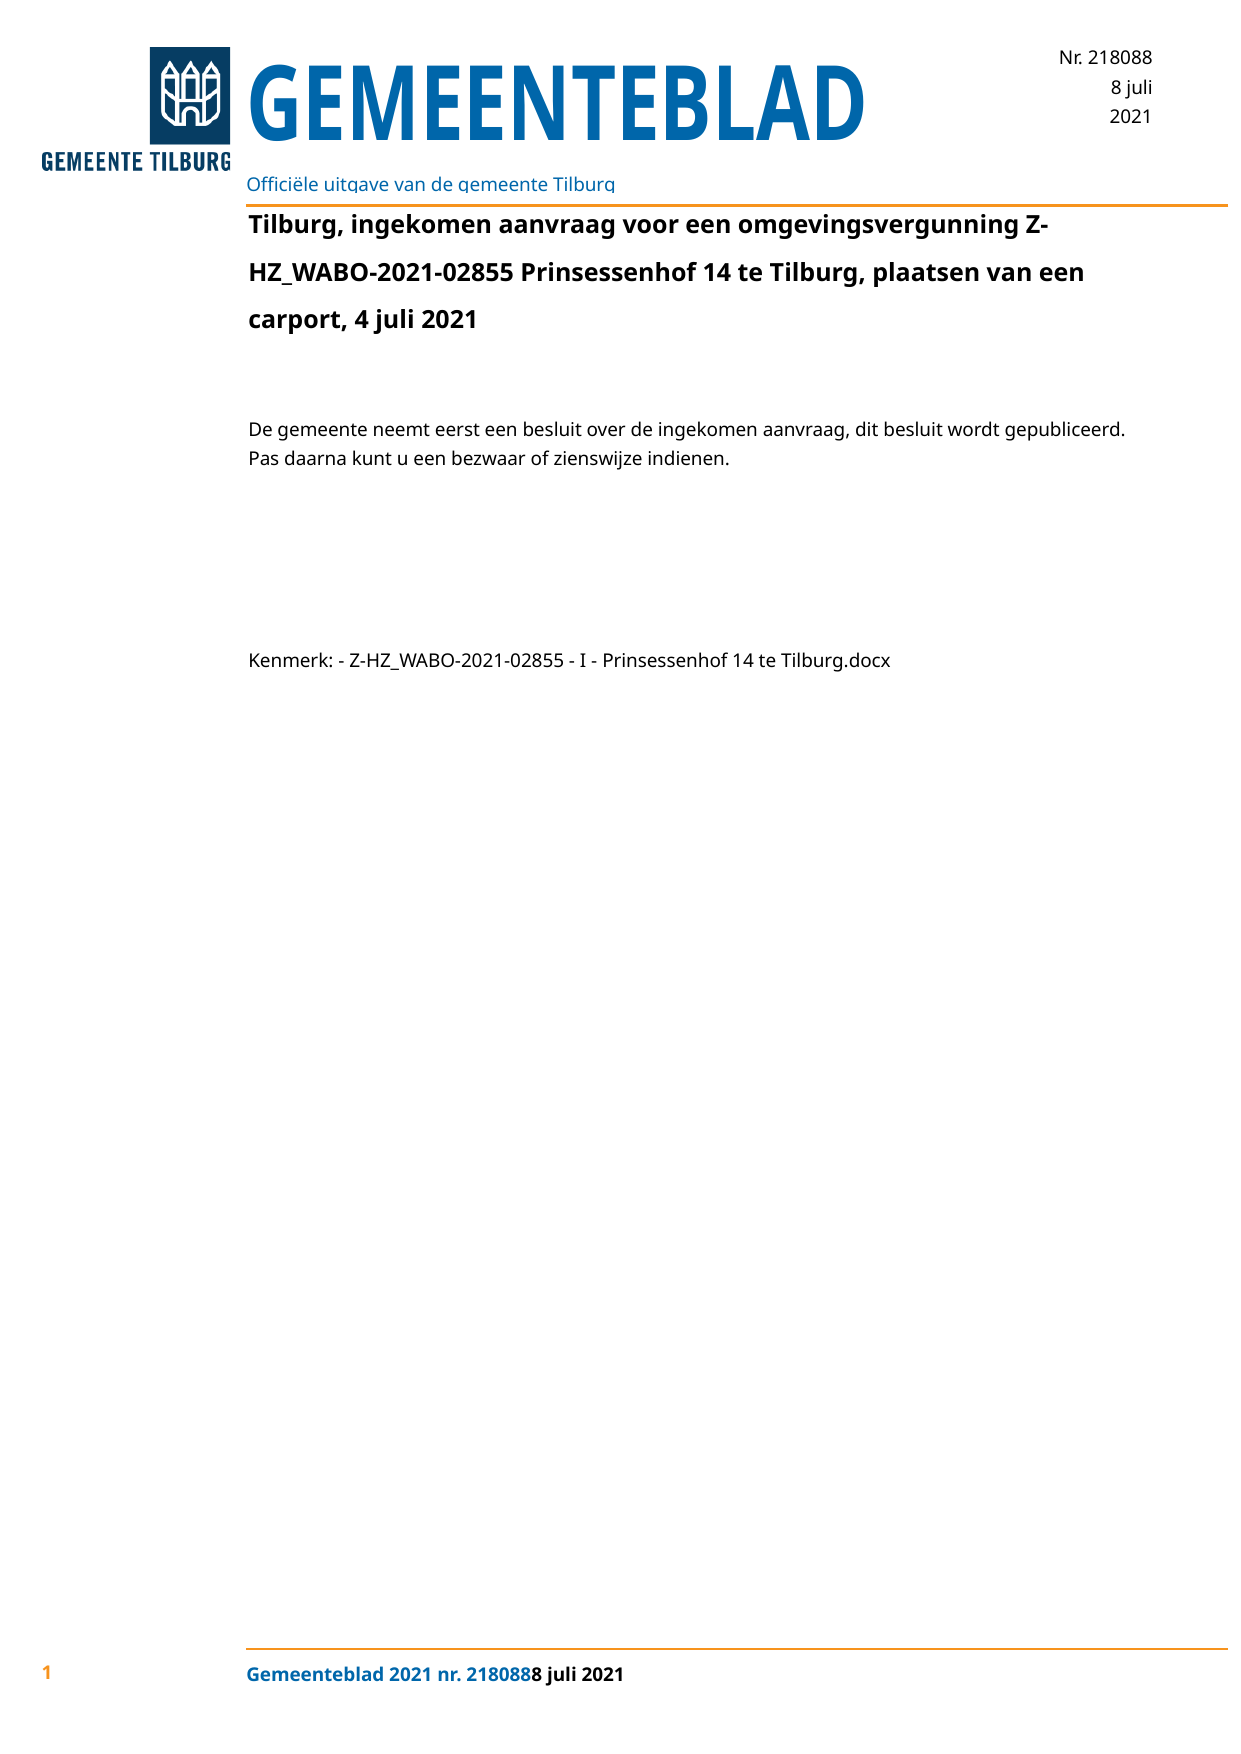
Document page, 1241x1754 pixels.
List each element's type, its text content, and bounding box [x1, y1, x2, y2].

text Tilburg, ingekomen aanvraag voor een omgevingsvergunning Z-HZ_WABO-2021-02855 Prinsessenhof 14 te Tilburg, plaatsen van een carport, 4 juli 2021 [248, 207, 1152, 336]
text Kenmerk: - Z-HZ_WABO-2021-02855 - I - Prinsessenhof 14 te Tilburg.docx [248, 647, 1152, 673]
picture [41, 47, 231, 172]
text De gemeente neemt eerst een besluit over de ingekomen aanvraag, dit besluit wordt gepubliceerd. Pas daarna kunt u een bezwaar of zienswijze indienen. [248, 416, 1152, 471]
